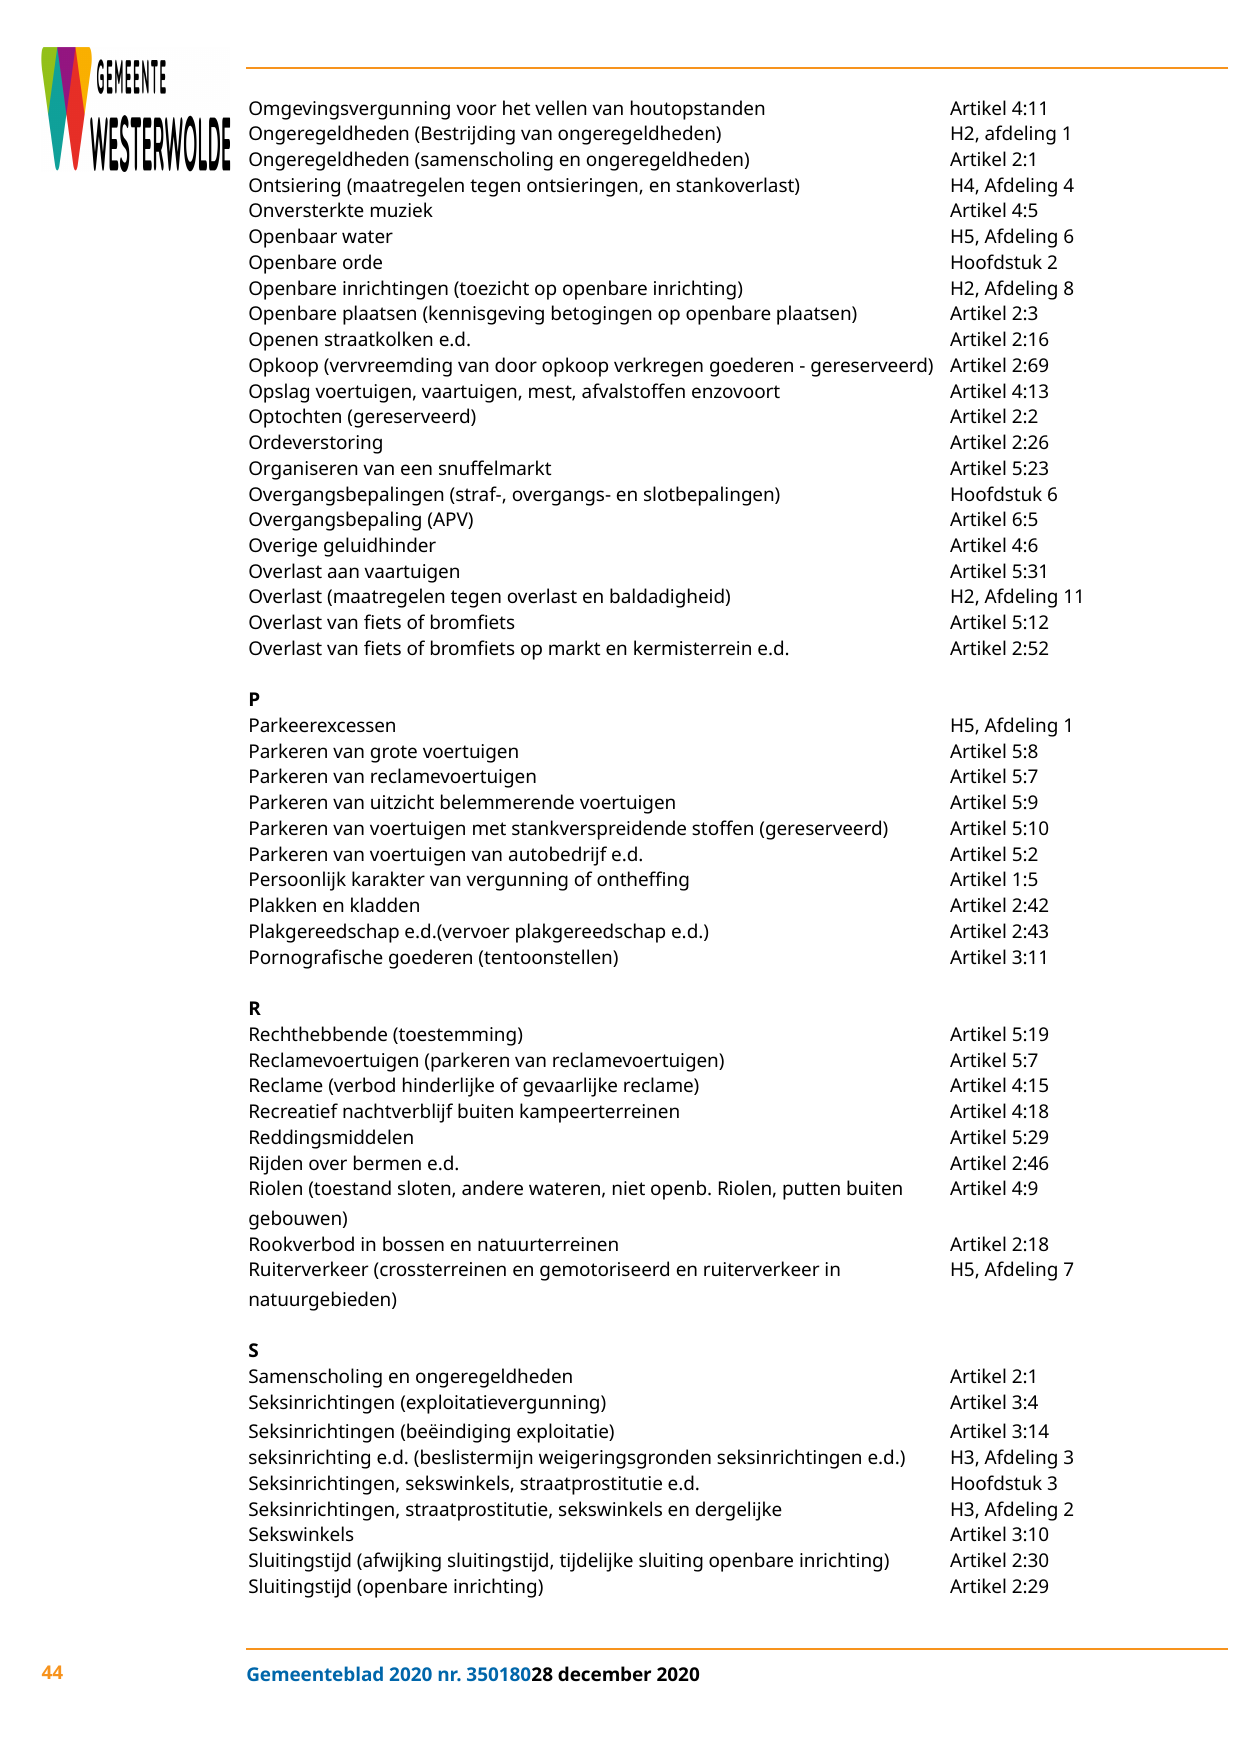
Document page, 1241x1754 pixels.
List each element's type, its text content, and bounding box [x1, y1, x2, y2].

table_cell Samenscholing en ongeregeldheden [248, 1363, 950, 1389]
table_cell H2, Afdeling 11 [950, 584, 1152, 609]
table_cell Rechthebbende (toestemming) [248, 1021, 950, 1047]
table_cell Artikel 5:12 [950, 609, 1152, 635]
picture [41, 47, 231, 172]
table_cell Parkeren van grote voertuigen [248, 738, 950, 764]
table_cell Artikel 4:15 [950, 1073, 1152, 1098]
table_cell Artikel 2:18 [950, 1231, 1152, 1256]
table_cell Parkeren van reclamevoertuigen [248, 764, 950, 789]
table_cell [950, 687, 1152, 712]
table_cell H5, Afdeling 6 [950, 224, 1152, 249]
table_cell [950, 661, 1152, 687]
table_cell Omgevingsvergunning voor het vellen van houtopstanden [248, 95, 950, 121]
table_cell Artikel 5:23 [950, 455, 1152, 481]
table_cell R [248, 995, 950, 1021]
table_cell Artikel 5:31 [950, 558, 1152, 584]
table_cell Artikel 4:11 [950, 95, 1152, 121]
table_cell Ordeverstoring [248, 429, 950, 455]
table_cell Artikel 1:5 [950, 867, 1152, 892]
table_cell Overlast van fiets of bromfiets op markt en kermisterrein e.d. [248, 635, 950, 661]
table_cell Hoofdstuk 6 [950, 481, 1152, 506]
table_cell H5, Afdeling 1 [950, 712, 1152, 738]
table_cell Artikel 2:29 [950, 1573, 1152, 1599]
table_cell H3, Afdeling 3 [950, 1444, 1152, 1470]
table_cell Optochten (gereserveerd) [248, 404, 950, 429]
table_cell Parkeerexcessen [248, 712, 950, 738]
table_cell H5, Afdeling 7 [950, 1256, 1152, 1312]
table_cell Artikel 2:52 [950, 635, 1152, 661]
table_cell S [248, 1338, 950, 1363]
table_cell Seksinrichtingen (exploitatievergunning) Seksinrichtingen (beëindiging exploitatie) [248, 1389, 950, 1444]
table_cell Hoofdstuk 3 [950, 1470, 1152, 1496]
table_cell Rijden over bermen e.d. [248, 1150, 950, 1175]
table_cell Overige geluidhinder [248, 532, 950, 558]
table_cell Ruiterverkeer (crossterreinen en gemotoriseerd en ruiterverkeer in natuurgebieden) [248, 1256, 950, 1312]
table_cell Artikel 4:9 [950, 1175, 1152, 1231]
table_cell [950, 1312, 1152, 1337]
table_cell Artikel 2:16 [950, 326, 1152, 352]
table_cell Organiseren van een snuffelmarkt [248, 455, 950, 481]
table_cell Openbare plaatsen (kennisgeving betogingen op openbare plaatsen) [248, 301, 950, 326]
table_cell Persoonlijk karakter van vergunning of ontheffing [248, 867, 950, 892]
table_cell Artikel 4:6 [950, 532, 1152, 558]
table_cell Sekswinkels [248, 1521, 950, 1547]
table_cell Artikel 2:42 [950, 893, 1152, 918]
table_cell H4, Afdeling 4 [950, 172, 1152, 198]
table_cell Artikel 4:5 [950, 198, 1152, 223]
table_cell Seksinrichtingen, straatprostitutie, sekswinkels en dergelijke [248, 1496, 950, 1521]
table_cell [248, 970, 950, 995]
table_cell Artikel 3:11 [950, 944, 1152, 969]
table_cell Overgangsbepalingen (straf-, overgangs- en slotbepalingen) [248, 481, 950, 506]
table_cell H2, afdeling 1 [950, 121, 1152, 146]
table_cell [950, 1338, 1152, 1363]
table_cell Recreatief nachtverblijf buiten kampeerterreinen [248, 1098, 950, 1124]
table_cell P [248, 687, 950, 712]
table_cell Artikel 2:30 [950, 1547, 1152, 1573]
table_cell Artikel 2:1 [950, 146, 1152, 172]
table_cell Reclame (verbod hinderlijke of gevaarlijke reclame) [248, 1073, 950, 1098]
table_cell Artikel 4:13 [950, 378, 1152, 403]
table_cell Riolen (toestand sloten, andere wateren, niet openb. Riolen, putten buiten gebouwen) [248, 1175, 950, 1231]
table_cell Artikel 5:8 [950, 738, 1152, 764]
table_cell Artikel 2:69 [950, 352, 1152, 378]
table_cell Artikel 3:4 Artikel 3:14 [950, 1389, 1152, 1444]
table_cell Seksinrichtingen, sekswinkels, straatprostitutie e.d. [248, 1470, 950, 1496]
table_cell Onversterkte muziek [248, 198, 950, 223]
table_cell Reddingsmiddelen [248, 1124, 950, 1150]
table_cell Overlast (maatregelen tegen overlast en baldadigheid) [248, 584, 950, 609]
table_cell [950, 995, 1152, 1021]
table_cell Artikel 5:7 [950, 1047, 1152, 1072]
table_cell Artikel 2:3 [950, 301, 1152, 326]
table_cell Artikel 5:7 [950, 764, 1152, 789]
table_cell Artikel 2:2 [950, 404, 1152, 429]
table_cell Pornografische goederen (tentoonstellen) [248, 944, 950, 969]
table_cell Artikel 3:10 [950, 1521, 1152, 1547]
table_cell Parkeren van voertuigen met stankverspreidende stoffen (gereserveerd) [248, 815, 950, 841]
table_cell Artikel 5:2 [950, 841, 1152, 867]
table_cell Artikel 4:18 [950, 1098, 1152, 1124]
table_cell Sluitingstijd (openbare inrichting) [248, 1573, 950, 1599]
table_cell Artikel 5:9 [950, 790, 1152, 815]
table_cell Openen straatkolken e.d. [248, 326, 950, 352]
table_cell [248, 1312, 950, 1337]
table_cell Artikel 5:10 [950, 815, 1152, 841]
table_cell Plakken en kladden [248, 893, 950, 918]
table_cell Artikel 2:43 [950, 918, 1152, 944]
table_cell Parkeren van voertuigen van autobedrijf e.d. [248, 841, 950, 867]
table_cell Opslag voertuigen, vaartuigen, mest, afvalstoffen enzovoort [248, 378, 950, 403]
table_cell Overgangsbepaling (APV) [248, 506, 950, 532]
table_cell Artikel 6:5 [950, 506, 1152, 532]
table_cell Openbaar water [248, 224, 950, 249]
table_cell Sluitingstijd (afwijking sluitingstijd, tijdelijke sluiting openbare inrichting) [248, 1547, 950, 1573]
table_cell Ongeregeldheden (Bestrijding van ongeregeldheden) [248, 121, 950, 146]
table_cell seksinrichting e.d. (beslistermijn weigeringsgronden seksinrichtingen e.d.) [248, 1444, 950, 1470]
table_cell Artikel 2:1 [950, 1363, 1152, 1389]
table_cell Openbare orde [248, 249, 950, 275]
table_cell Overlast aan vaartuigen [248, 558, 950, 584]
table_cell Artikel 2:26 [950, 429, 1152, 455]
table_cell H3, Afdeling 2 [950, 1496, 1152, 1521]
table_cell Opkoop (vervreemding van door opkoop verkregen goederen - gereserveerd) [248, 352, 950, 378]
table_cell Artikel 5:19 [950, 1021, 1152, 1047]
table_cell H2, Afdeling 8 [950, 275, 1152, 301]
table_cell Artikel 2:46 [950, 1150, 1152, 1175]
table_cell Artikel 5:29 [950, 1124, 1152, 1150]
table_cell Rookverbod in bossen en natuurterreinen [248, 1231, 950, 1256]
table_cell Openbare inrichtingen (toezicht op openbare inrichting) [248, 275, 950, 301]
table_cell Overlast van fiets of bromfiets [248, 609, 950, 635]
table_cell Ongeregeldheden (samenscholing en ongeregeldheden) [248, 146, 950, 172]
table_cell Plakgereedschap e.d.(vervoer plakgereedschap e.d.) [248, 918, 950, 944]
table_cell Reclamevoertuigen (parkeren van reclamevoertuigen) [248, 1047, 950, 1072]
table_cell Parkeren van uitzicht belemmerende voertuigen [248, 790, 950, 815]
table_cell Hoofdstuk 2 [950, 249, 1152, 275]
table_cell [950, 970, 1152, 995]
table_cell [248, 661, 950, 687]
table_cell Ontsiering (maatregelen tegen ontsieringen, en stankoverlast) [248, 172, 950, 198]
